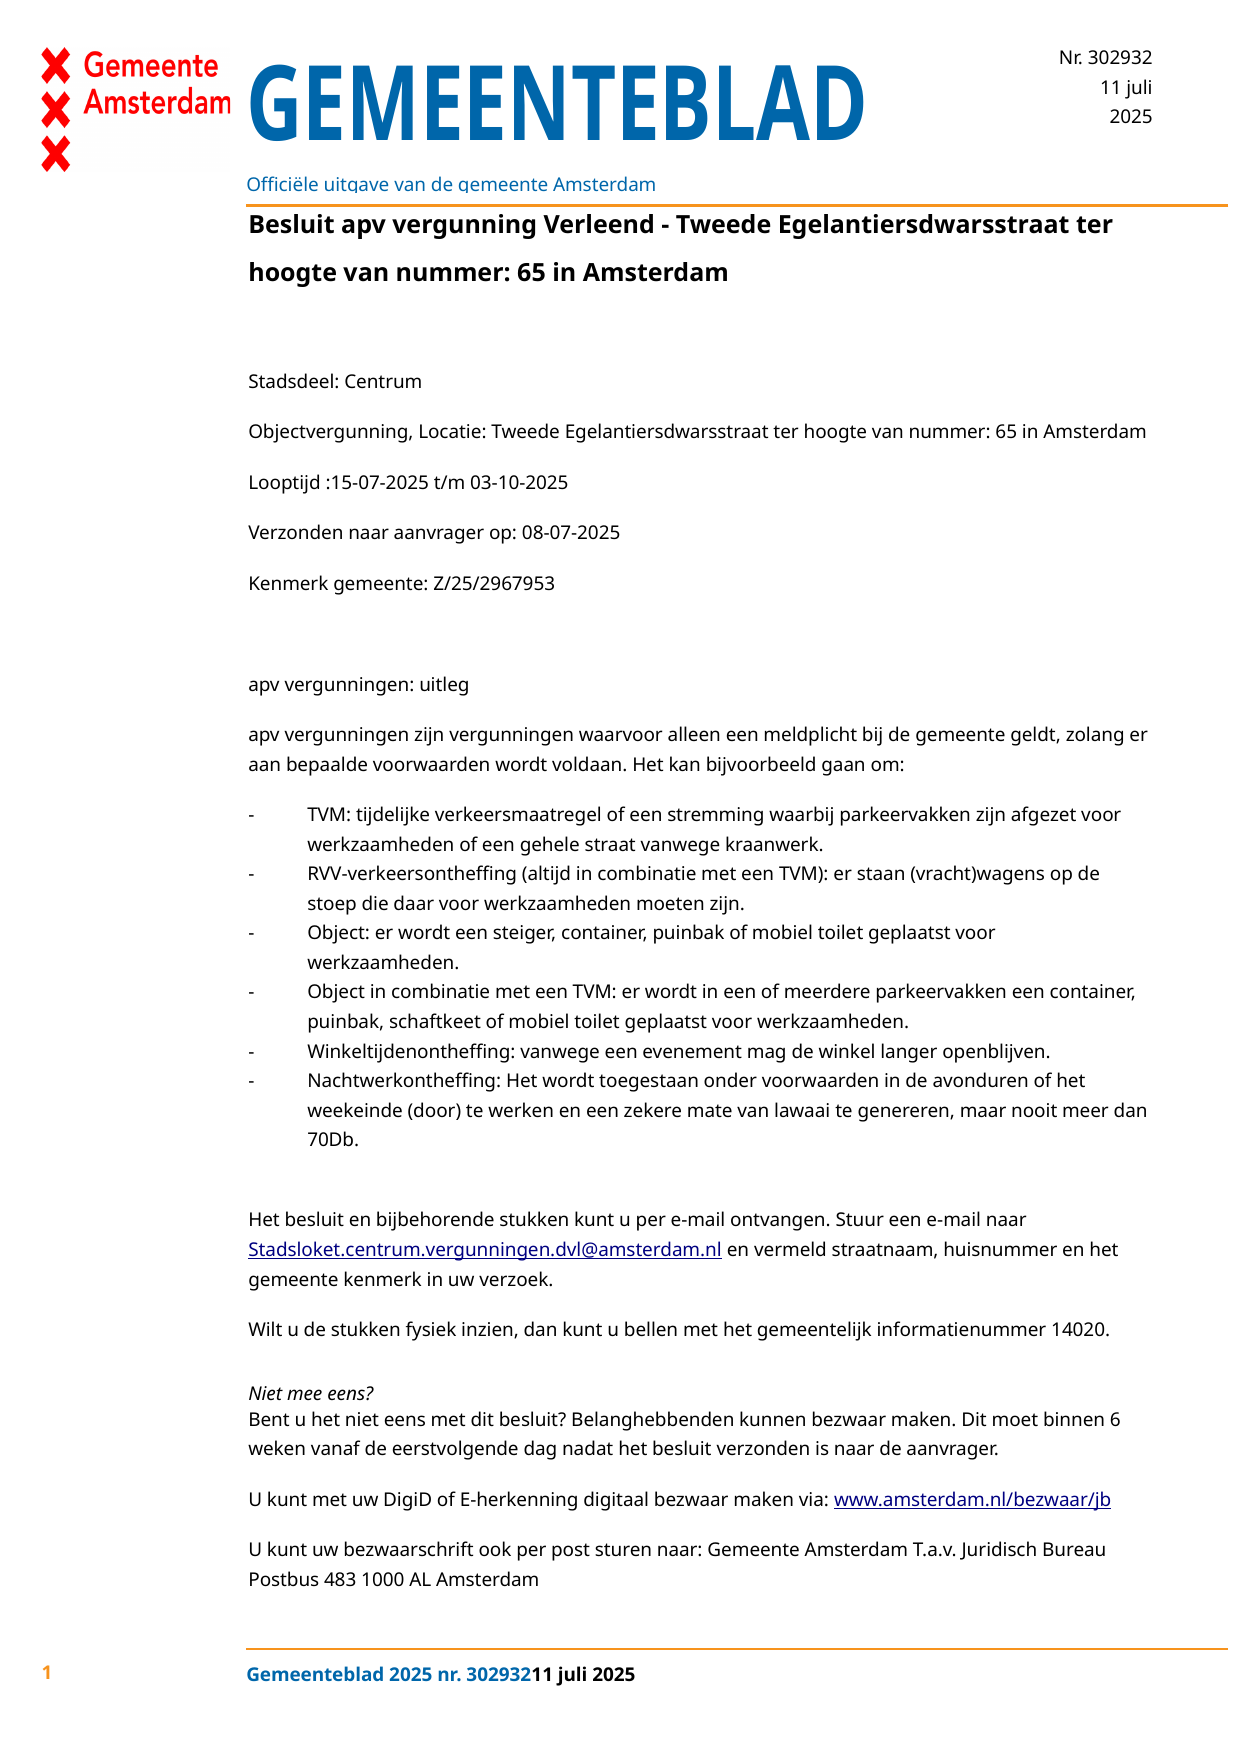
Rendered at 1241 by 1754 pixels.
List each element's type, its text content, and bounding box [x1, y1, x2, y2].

text Bent u het niet eens met dit besluit? Belanghebbenden kunnen bezwaar maken. Dit moet binnen 6 weken vanaf de eerstvolgende dag nadat het besluit verzonden is naar de aanvrager. [248, 1406, 1152, 1461]
list TVM: tijdelijke verkeersmaatregel of een stremming waarbij parkeervakken zijn afgezet voor werkzaamheden of een gehele straat vanwege kraanwerk. [248, 801, 1152, 857]
text Wilt u de stukken fysiek inzien, dan kunt u bellen met het gemeentelijk informatienummer 14020. [248, 1316, 1152, 1342]
text apv vergunningen zijn vergunningen waarvoor alleen een meldplicht bij de gemeente geldt, zolang er aan bepaalde voorwaarden wordt voldaan. Het kan bijvoorbeeld gaan om: [248, 721, 1152, 777]
text Het besluit en bijbehorende stukken kunt u per e-mail ontvangen. Stuur een e-mail naar Stadsloket.centrum.vergunningen.dvl@amsterdam.nl en vermeld straatnaam, huisnummer en het gemeente kenmerk in uw verzoek. [248, 1207, 1152, 1292]
text U kunt uw bezwaarschrift ook per post sturen naar: Gemeente Amsterdam T.a.v. Juridisch Bureau Postbus 483 1000 AL Amsterdam [248, 1536, 1152, 1592]
list Nachtwerkontheffing: Het wordt toegestaan onder voorwaarden in de avonduren of het weekeinde (door) te werken en een zekere mate van lawaai te genereren, maar nooit meer dan 70Db. [248, 1067, 1152, 1152]
list Object in combinatie met een TVM: er wordt in een of meerdere parkeervakken een container, puinbak, schaftkeet of mobiel toilet geplaatst voor werkzaamheden. [248, 979, 1152, 1034]
text U kunt met uw DigiD of E-herkenning digitaal bezwaar maken via: www.amsterdam.nl/bezwaar/jb [248, 1486, 1152, 1512]
list Object: er wordt een steiger, container, puinbak of mobiel toilet geplaatst voor werkzaamheden. [248, 919, 1152, 975]
text Stadsdeel: Centrum [248, 368, 1152, 394]
text Niet mee eens? [248, 1380, 1152, 1406]
text Kenmerk gemeente: Z/25/2967953 [248, 570, 1152, 596]
text Verzonden naar aanvrager op: 08-07-2025 [248, 519, 1152, 545]
text Looptijd :15-07-2025 t/m 03-10-2025 [248, 469, 1152, 495]
text Objectvergunning, Locatie: Tweede Egelantiersdwarsstraat ter hoogte van nummer: 65 in Amsterdam [248, 419, 1152, 444]
list RVV-verkeersontheffing (altijd in combinatie met een TVM): er staan (vracht)wagens op de stoep die daar voor werkzaamheden moeten zijn. [248, 860, 1152, 916]
text apv vergunningen: uitleg [248, 671, 1152, 697]
picture [41, 47, 231, 172]
text Besluit apv vergunning Verleend - Tweede Egelantiersdwarsstraat ter hoogte van nummer: 65 in Amsterdam [248, 207, 1152, 288]
list Winkeltijdenontheffing: vanwege een evenement mag de winkel langer openblijven. [248, 1038, 1152, 1064]
